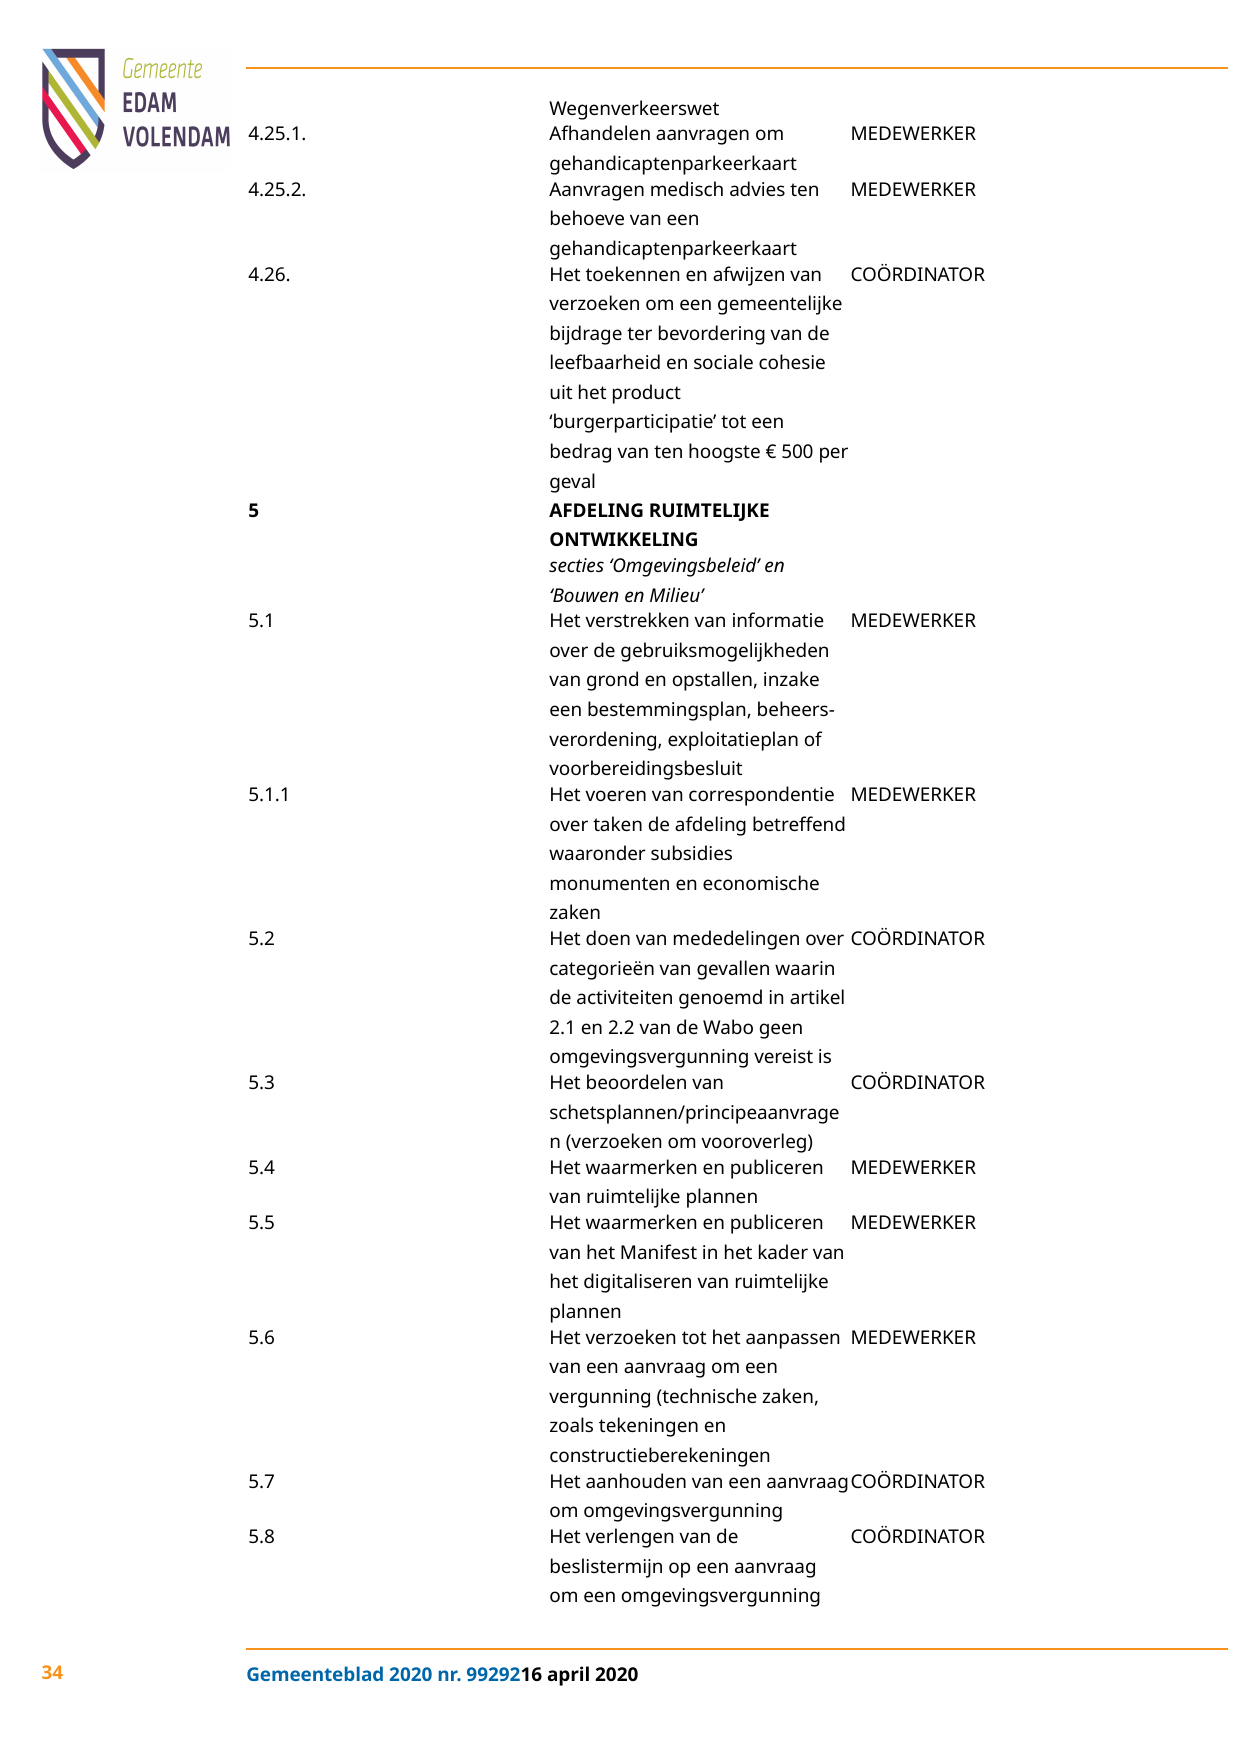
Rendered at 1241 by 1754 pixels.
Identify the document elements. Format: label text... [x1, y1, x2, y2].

table_cell 5.1 [248, 608, 549, 781]
table_cell 4.25.2. [248, 176, 549, 261]
table_header AFDELING RUIMTELIJKE ONTWIKKELING [549, 497, 850, 552]
table_cell MEDEWERKER [850, 1154, 1152, 1209]
table_cell MEDEWERKER [850, 121, 1152, 176]
table_cell 5.2 [248, 925, 549, 1069]
table_cell Het verstrekken van informatie over de gebruiksmogelijkheden van grond en opstallen, inzake een bestemmingsplan, beheers-verordening, exploitatieplan of voorbereidingsbesluit [549, 608, 850, 781]
table_cell COÖRDINATOR [850, 1069, 1152, 1154]
table_cell Het toekennen en afwijzen van verzoeken om een gemeentelijke bijdrage ter bevordering van de leefbaarheid en sociale cohesie uit het product ‘burgerparticipatie’ tot een bedrag van ten hoogste € 500 per geval [549, 261, 850, 493]
table_cell 5.6 [248, 1324, 549, 1468]
table_cell Wegenverkeerswet [549, 95, 850, 121]
table_cell MEDEWERKER [850, 1210, 1152, 1324]
table_cell MEDEWERKER [850, 1324, 1152, 1468]
table_cell [248, 552, 549, 607]
table_cell Het doen van mededelingen over categorieën van gevallen waarin de activiteiten genoemd in artikel 2.1 en 2.2 van de Wabo geen omgevingsvergunning vereist is [549, 925, 850, 1069]
table_cell [248, 95, 549, 121]
table_cell Het beoordelen van schetsplannen/principeaanvragen (verzoeken om vooroverleg) [549, 1069, 850, 1154]
table_cell Het waarmerken en publiceren van het Manifest in het kader van het digitaliseren van ruimtelijke plannen [549, 1210, 850, 1324]
table_cell MEDEWERKER [850, 176, 1152, 261]
table_cell Het verlengen van de beslistermijn op een aanvraag om een omgevingsvergunning [549, 1523, 850, 1608]
picture [41, 47, 231, 172]
table_cell COÖRDINATOR [850, 1468, 1152, 1523]
table_cell 5.8 [248, 1523, 549, 1608]
table_cell 5.5 [248, 1210, 549, 1324]
table_cell COÖRDINATOR [850, 261, 1152, 493]
table_cell 5.4 [248, 1154, 549, 1209]
table_cell 5.1.1 [248, 781, 549, 925]
table_cell 5.3 [248, 1069, 549, 1154]
table_cell Afhandelen aanvragen om gehandicaptenparkeerkaart [549, 121, 850, 176]
table_cell Het waarmerken en publiceren van ruimtelijke plannen [549, 1154, 850, 1209]
table_cell Het voeren van correspondentie over taken de afdeling betreffend waaronder subsidies monumenten en economische zaken [549, 781, 850, 925]
table_cell 4.26. [248, 261, 549, 493]
table_cell secties ‘Omgevingsbeleid’ en ‘Bouwen en Milieu’ [549, 552, 850, 607]
table_header 5 [248, 497, 549, 552]
table_cell Het aanhouden van een aanvraag om omgevingsvergunning [549, 1468, 850, 1523]
table_header [850, 497, 1152, 552]
table_cell Aanvragen medisch advies ten behoeve van een gehandicaptenparkeerkaart [549, 176, 850, 261]
table_cell [850, 552, 1152, 607]
table_cell Het verzoeken tot het aanpassen van een aanvraag om een vergunning (technische zaken, zoals tekeningen en constructieberekeningen [549, 1324, 850, 1468]
table_cell COÖRDINATOR [850, 925, 1152, 1069]
table_cell 4.25.1. [248, 121, 549, 176]
table_cell [850, 95, 1152, 121]
table_cell MEDEWERKER [850, 608, 1152, 781]
table_cell MEDEWERKER [850, 781, 1152, 925]
table_cell COÖRDINATOR [850, 1523, 1152, 1608]
table_cell 5.7 [248, 1468, 549, 1523]
